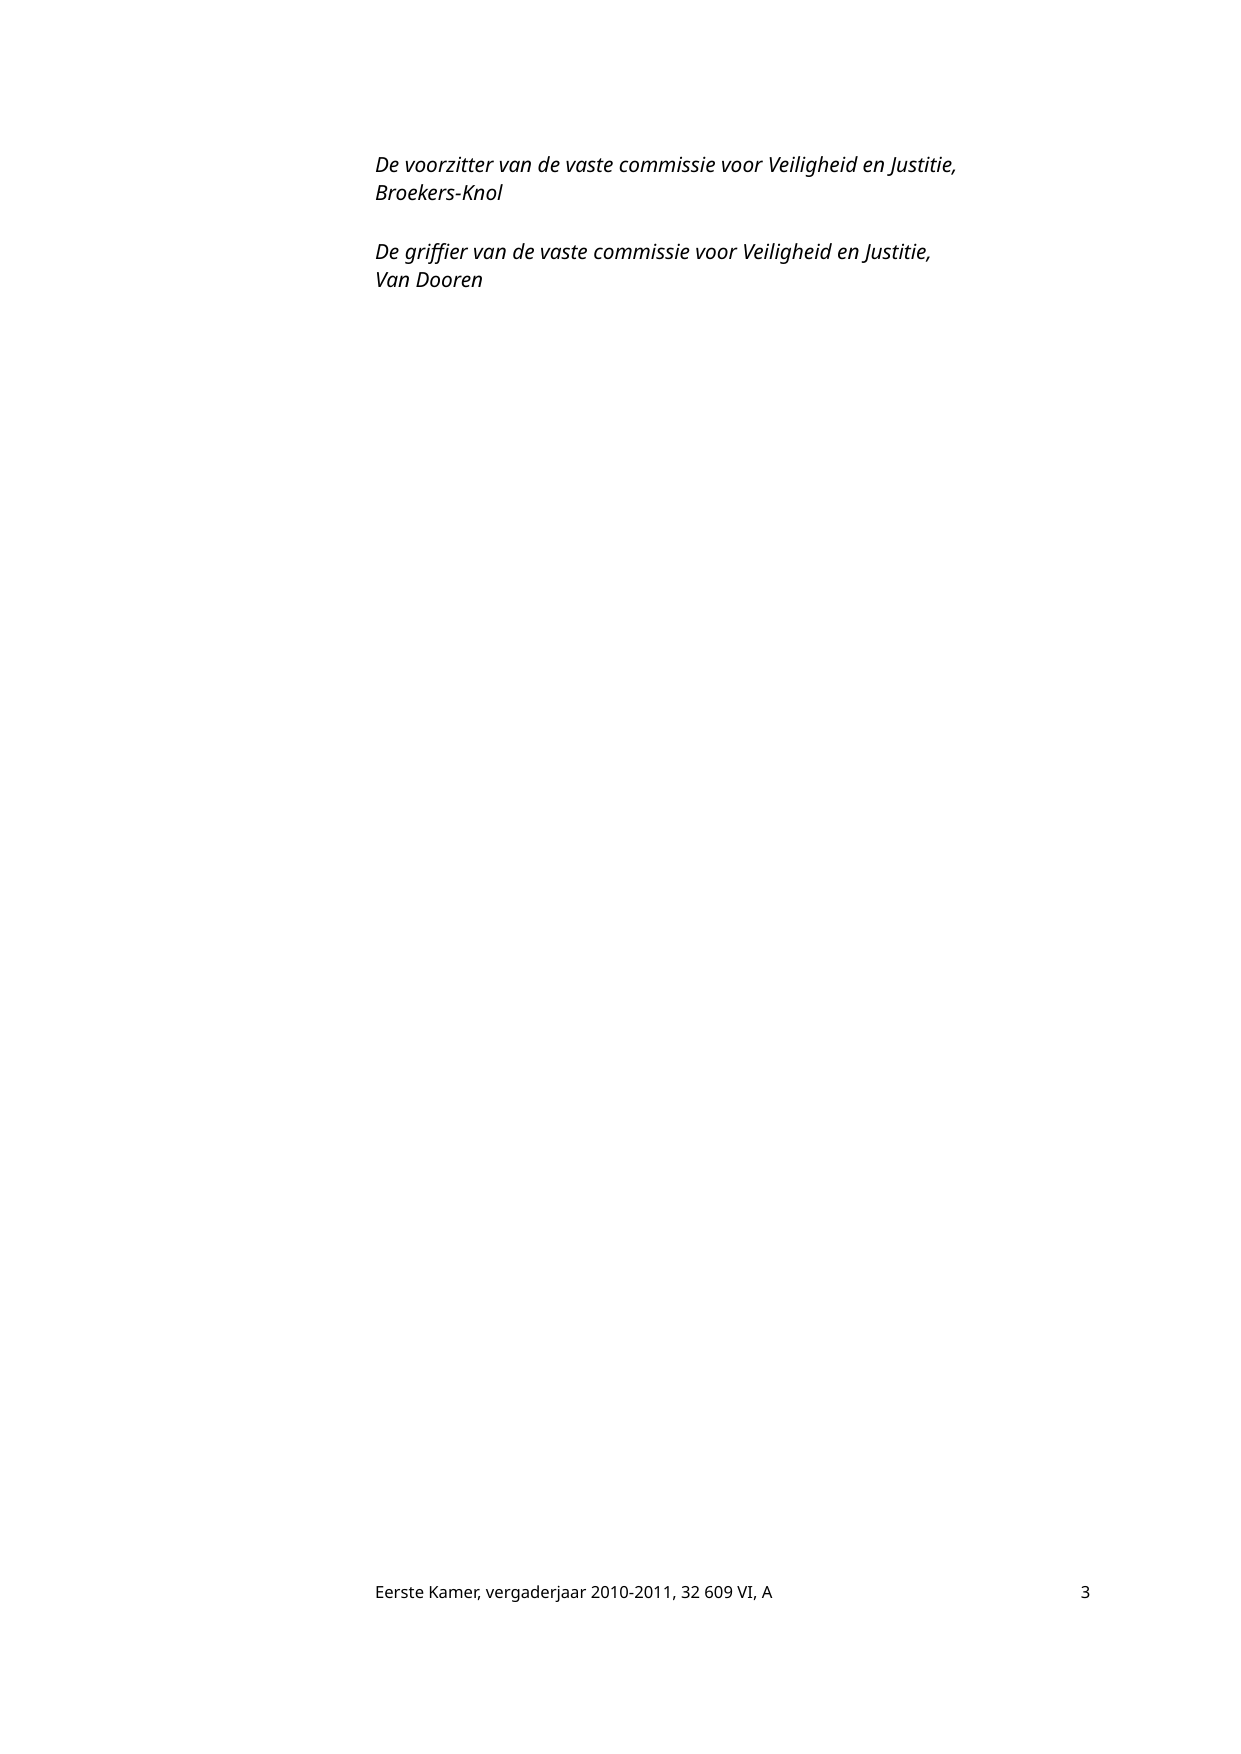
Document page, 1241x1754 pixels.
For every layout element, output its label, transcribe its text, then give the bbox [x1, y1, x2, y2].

text Van Dooren [375, 265, 1090, 294]
text De voorzitter van de vaste commissie voor Veiligheid en Justitie, [375, 150, 1090, 178]
text De griffier van de vaste commissie voor Veiligheid en Justitie, [375, 237, 1090, 265]
text Broekers-Knol [375, 178, 1090, 207]
